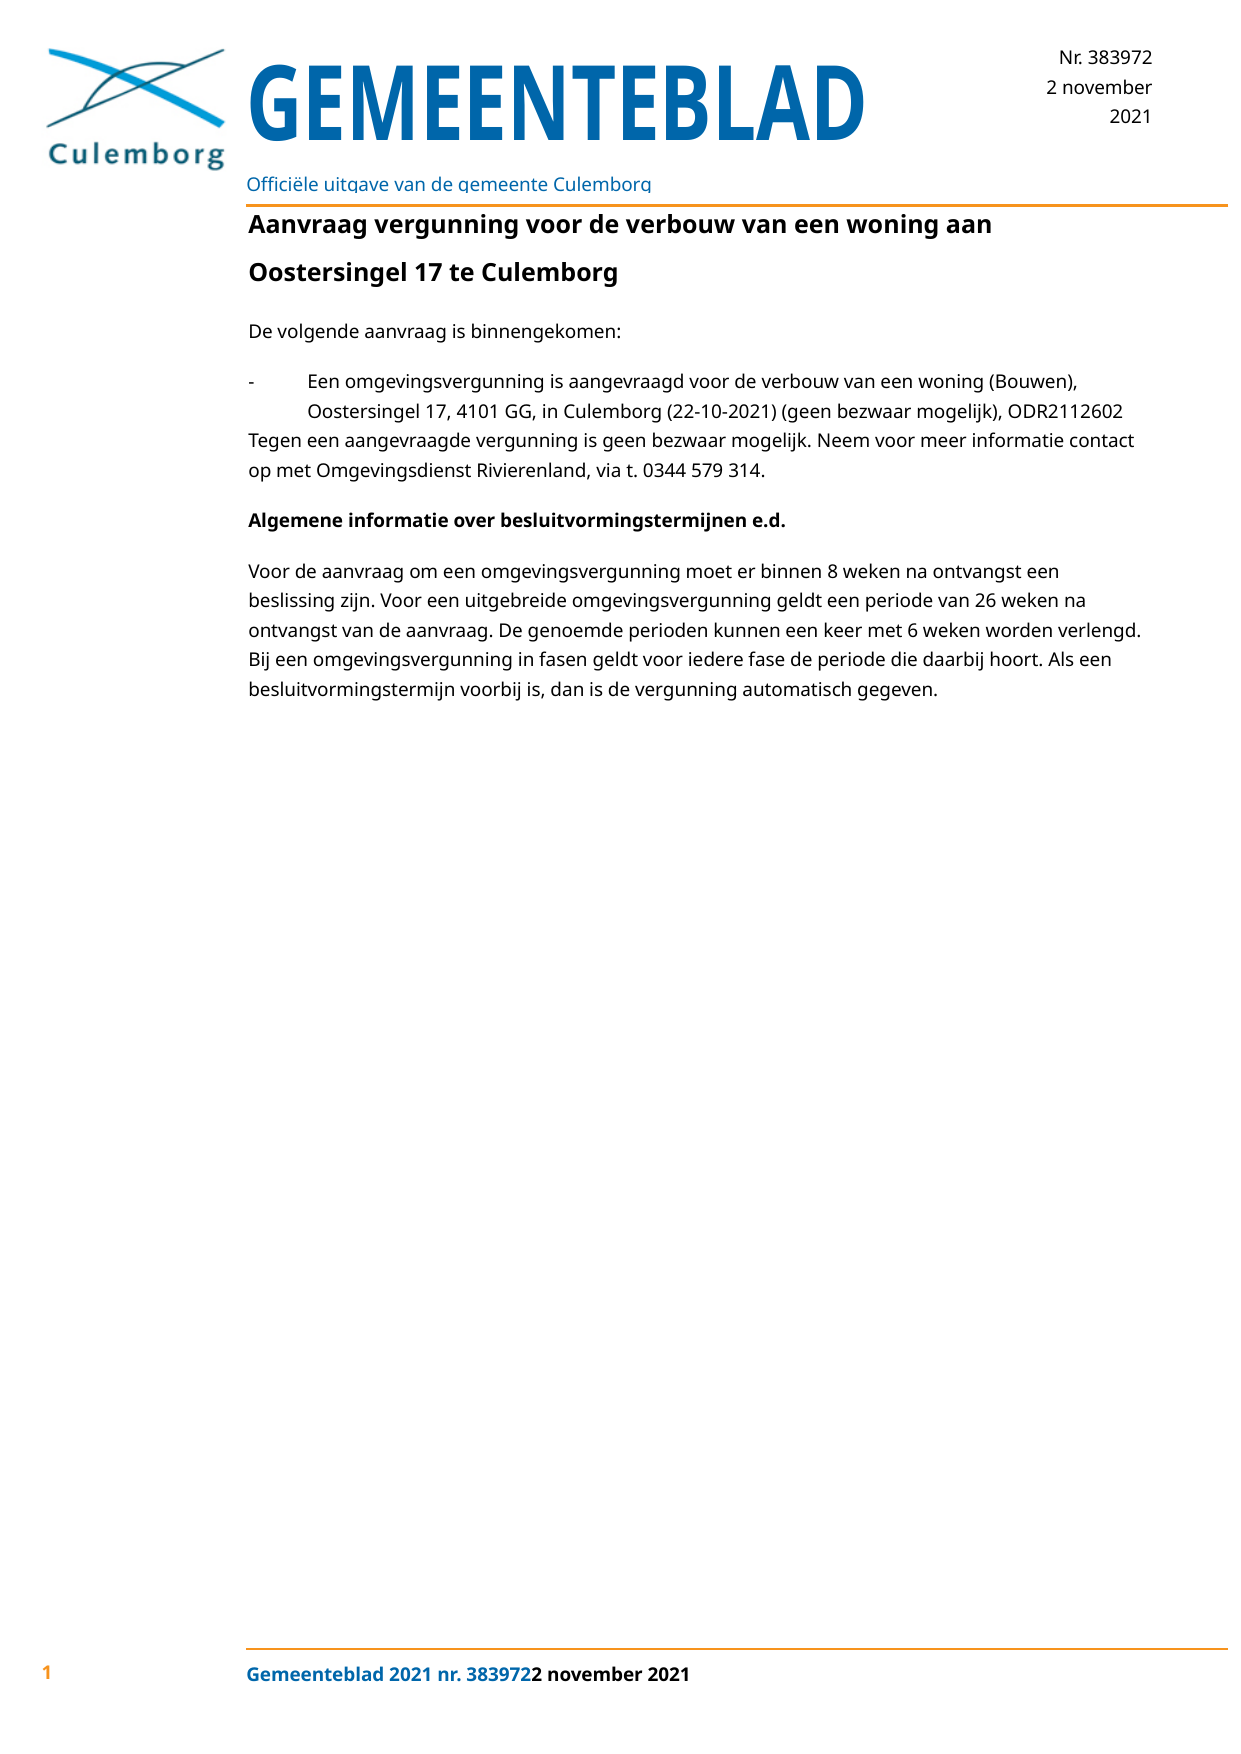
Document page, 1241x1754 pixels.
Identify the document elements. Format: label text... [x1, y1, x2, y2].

text Algemene informatie over besluitvormingstermijnen e.d. [248, 507, 1152, 533]
text Voor de aanvraag om een omgevingsvergunning moet er binnen 8 weken na ontvangst een beslissing zijn. Voor een uitgebreide omgevingsvergunning geldt een periode van 26 weken na ontvangst van de aanvraag. De genoemde perioden kunnen een keer met 6 weken worden verlengd. Bij een omgevingsvergunning in fasen geldt voor iedere fase de periode die daarbij hoort. Als een besluitvormingstermijn voorbij is, dan is de vergunning automatisch gegeven. [248, 558, 1152, 702]
picture [41, 47, 231, 172]
text Tegen een aangevraagde vergunning is geen bezwaar mogelijk. Neem voor meer informatie contact op met Omgevingsdienst Rivierenland, via t. 0344 579 314. [248, 427, 1152, 483]
text De volgende aanvraag is binnengekomen: [248, 318, 1152, 344]
list Een omgevingsvergunning is aangevraagd voor de verbouw van een woning (Bouwen), Oostersingel 17, 4101 GG, in Culemborg (22-10-2021) (geen bezwaar mogelijk), ODR2112602 [248, 368, 1152, 424]
text Aanvraag vergunning voor de verbouw van een woning aan Oostersingel 17 te Culemborg [248, 207, 1152, 288]
